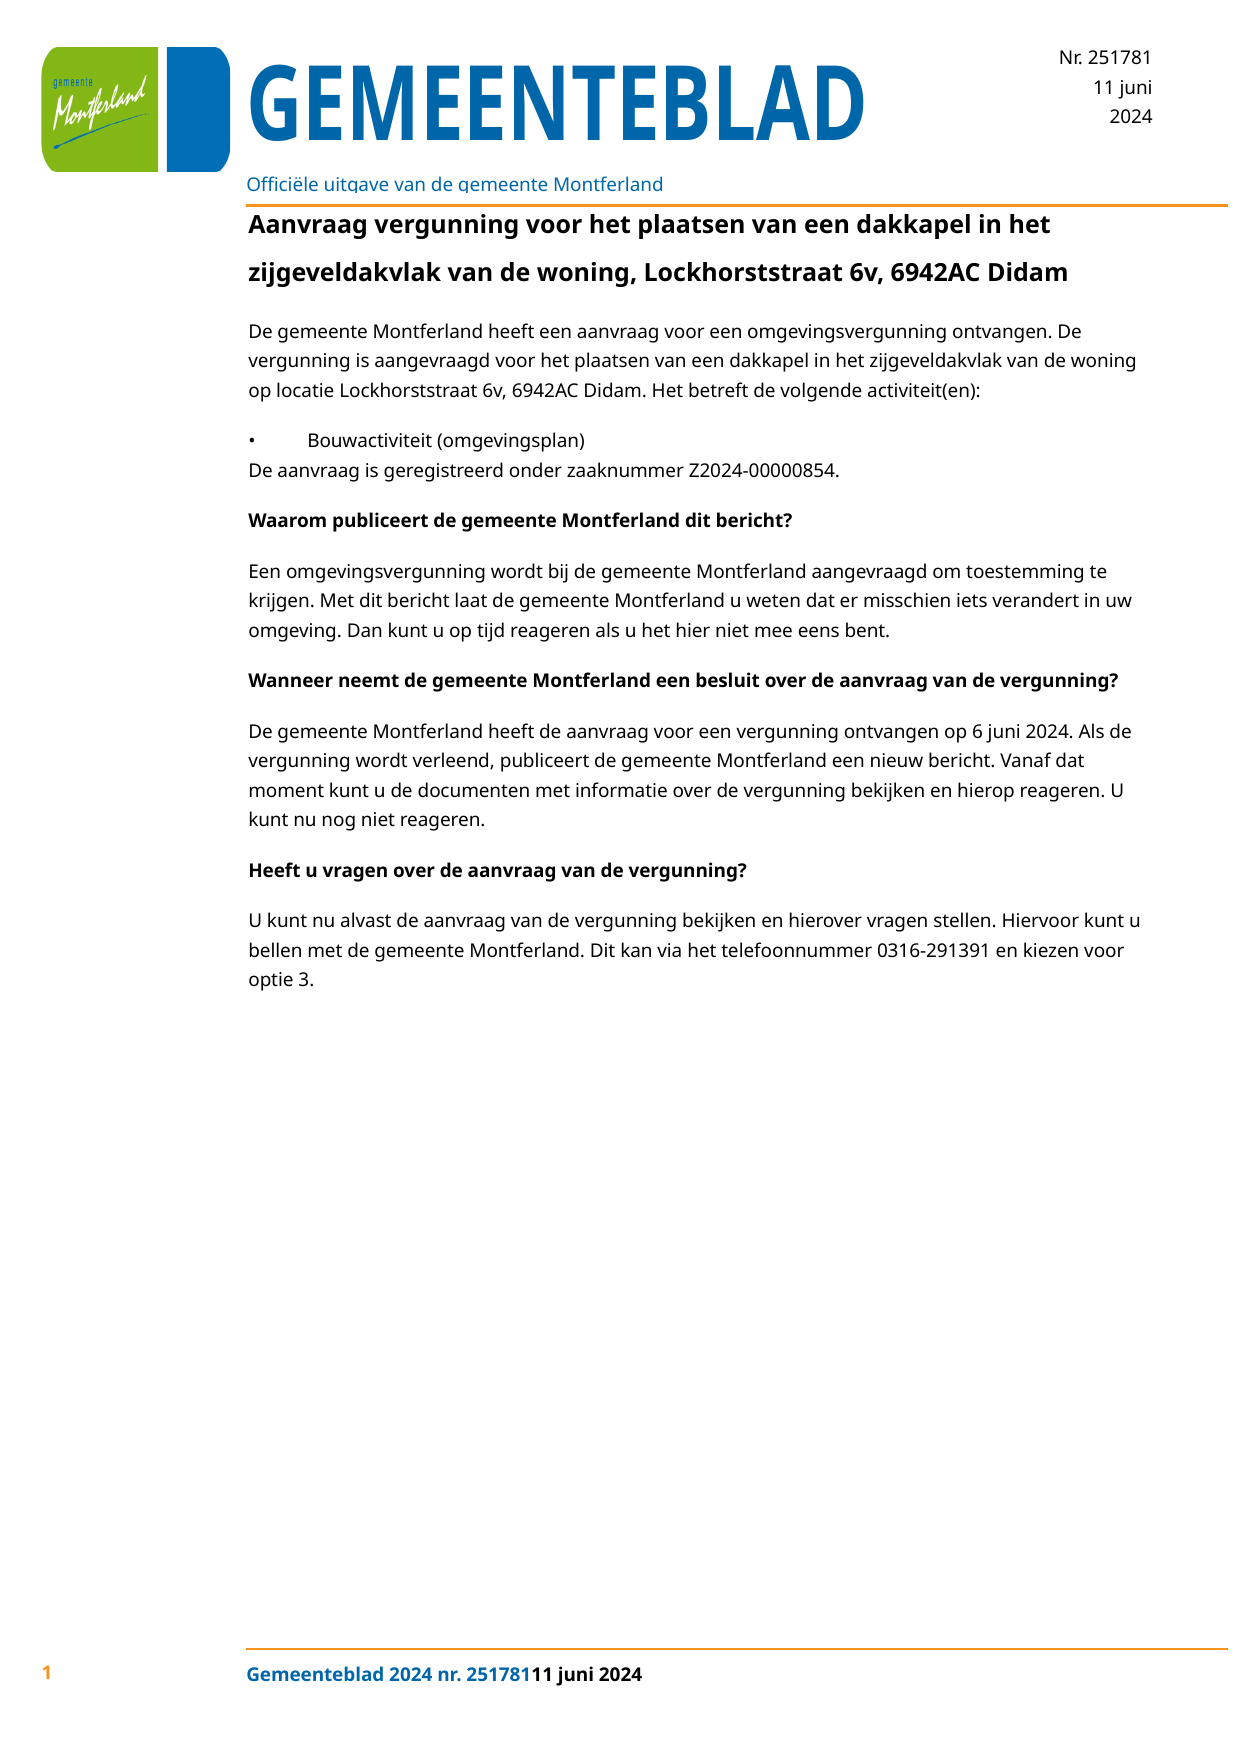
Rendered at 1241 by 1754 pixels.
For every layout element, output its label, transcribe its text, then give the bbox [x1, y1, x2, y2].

text Heeft u vragen over de aanvraag van de vergunning? [248, 857, 1152, 883]
text Aanvraag vergunning voor het plaatsen van een dakkapel in het zijgeveldakvlak van de woning, Lockhorststraat 6v, 6942AC Didam [248, 207, 1152, 288]
text U kunt nu alvast de aanvraag van de vergunning bekijken en hierover vragen stellen. Hiervoor kunt u bellen met de gemeente Montferland. Dit kan via het telefoonnummer 0316-291391 en kiezen voor optie 3. [248, 907, 1152, 992]
list Bouwactiviteit (omgevingsplan) [248, 427, 1152, 453]
text De gemeente Montferland heeft de aanvraag voor een vergunning ontvangen op 6 juni 2024. Als de vergunning wordt verleend, publiceert de gemeente Montferland een nieuw bericht. Vanaf dat moment kunt u de documenten met informatie over de vergunning bekijken en hierop reageren. U kunt nu nog niet reageren. [248, 718, 1152, 832]
text Wanneer neemt de gemeente Montferland een besluit over de aanvraag van de vergunning? [248, 667, 1152, 693]
picture [41, 47, 231, 172]
text De gemeente Montferland heeft een aanvraag voor een omgevingsvergunning ontvangen. De vergunning is aangevraagd voor het plaatsen van een dakkapel in het zijgeveldakvlak van de woning op locatie Lockhorststraat 6v, 6942AC Didam. Het betreft de volgende activiteit(en): [248, 318, 1152, 403]
text De aanvraag is geregistreerd onder zaaknummer Z2024-00000854. [248, 457, 1152, 483]
text Een omgevingsvergunning wordt bij de gemeente Montferland aangevraagd om toestemming te krijgen. Met dit bericht laat de gemeente Montferland u weten dat er misschien iets verandert in uw omgeving. Dan kunt u op tijd reageren als u het hier niet mee eens bent. [248, 558, 1152, 643]
text Waarom publiceert de gemeente Montferland dit bericht? [248, 507, 1152, 533]
